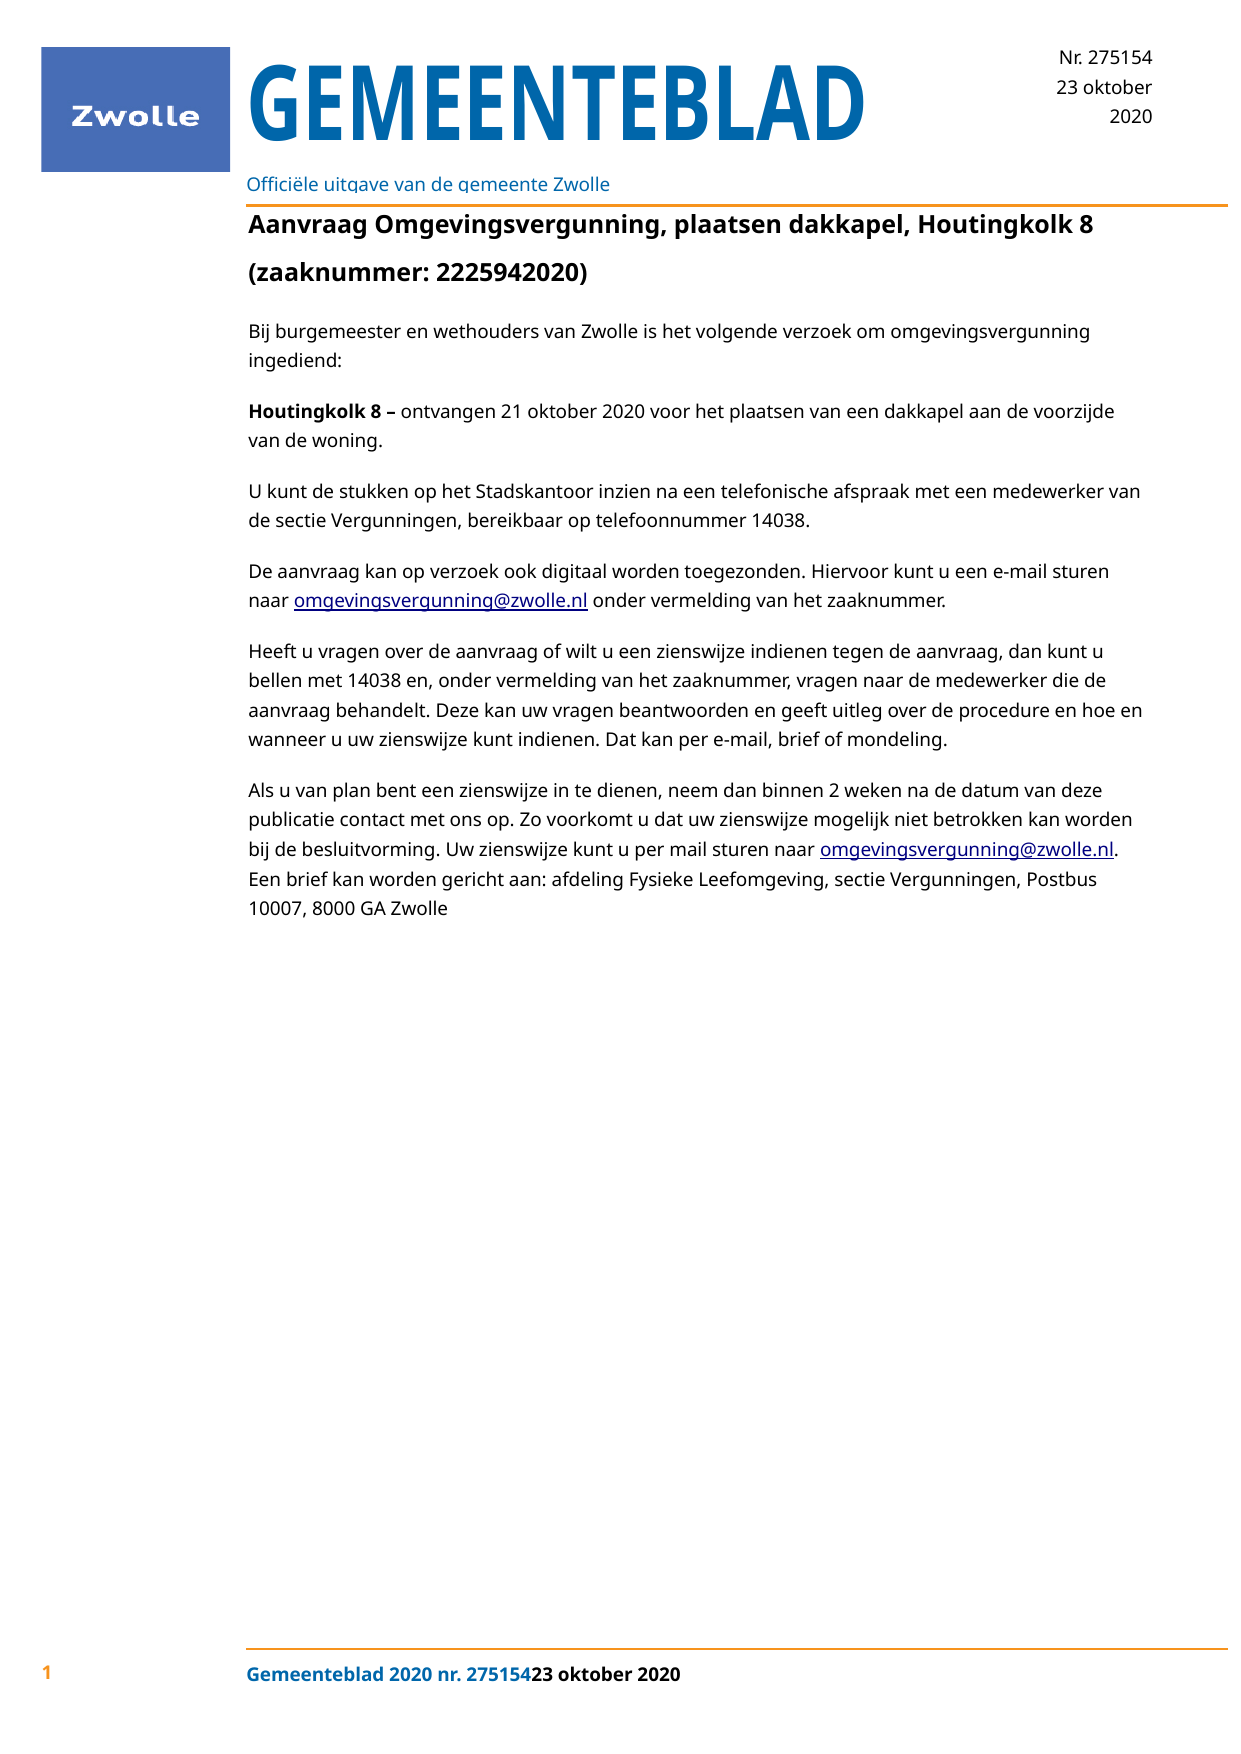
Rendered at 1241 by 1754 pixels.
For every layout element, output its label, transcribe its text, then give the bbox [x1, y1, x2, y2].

text Als u van plan bent een zienswijze in te dienen, neem dan binnen 2 weken na de datum van deze publicatie contact met ons op. Zo voorkomt u dat uw zienswijze mogelijk niet betrokken kan worden bij de besluitvorming. Uw zienswijze kunt u per mail sturen naar omgevingsvergunning@zwolle.nl. Een brief kan worden gericht aan: afdeling Fysieke Leefomgeving, sectie Vergunningen, Postbus 10007, 8000 GA Zwolle [248, 777, 1152, 921]
text De aanvraag kan op verzoek ook digitaal worden toegezonden. Hiervoor kunt u een e-mail sturen naar omgevingsvergunning@zwolle.nl onder vermelding van het zaaknummer. [248, 558, 1152, 613]
text Bij burgemeester en wethouders van Zwolle is het volgende verzoek om omgevingsvergunning ingediend: [248, 318, 1152, 373]
text Heeft u vragen over de aanvraag of wilt u een zienswijze indienen tegen de aanvraag, dan kunt u bellen met 14038 en, onder vermelding van het zaaknummer, vragen naar de medewerker die de aanvraag behandelt. Deze kan uw vragen beantwoorden en geeft uitleg over de procedure en hoe en wanneer u uw zienswijze kunt indienen. Dat kan per e-mail, brief of mondeling. [248, 638, 1152, 752]
text Houtingkolk 8 – ontvangen 21 oktober 2020 voor het plaatsen van een dakkapel aan de voorzijde van de woning. [248, 398, 1152, 453]
text Aanvraag Omgevingsvergunning, plaatsen dakkapel, Houtingkolk 8 (zaaknummer: 2225942020) [248, 207, 1152, 288]
text U kunt de stukken op het Stadskantoor inzien na een telefonische afspraak met een medewerker van de sectie Vergunningen, bereikbaar op telefoonnummer 14038. [248, 478, 1152, 533]
picture [41, 47, 231, 172]
